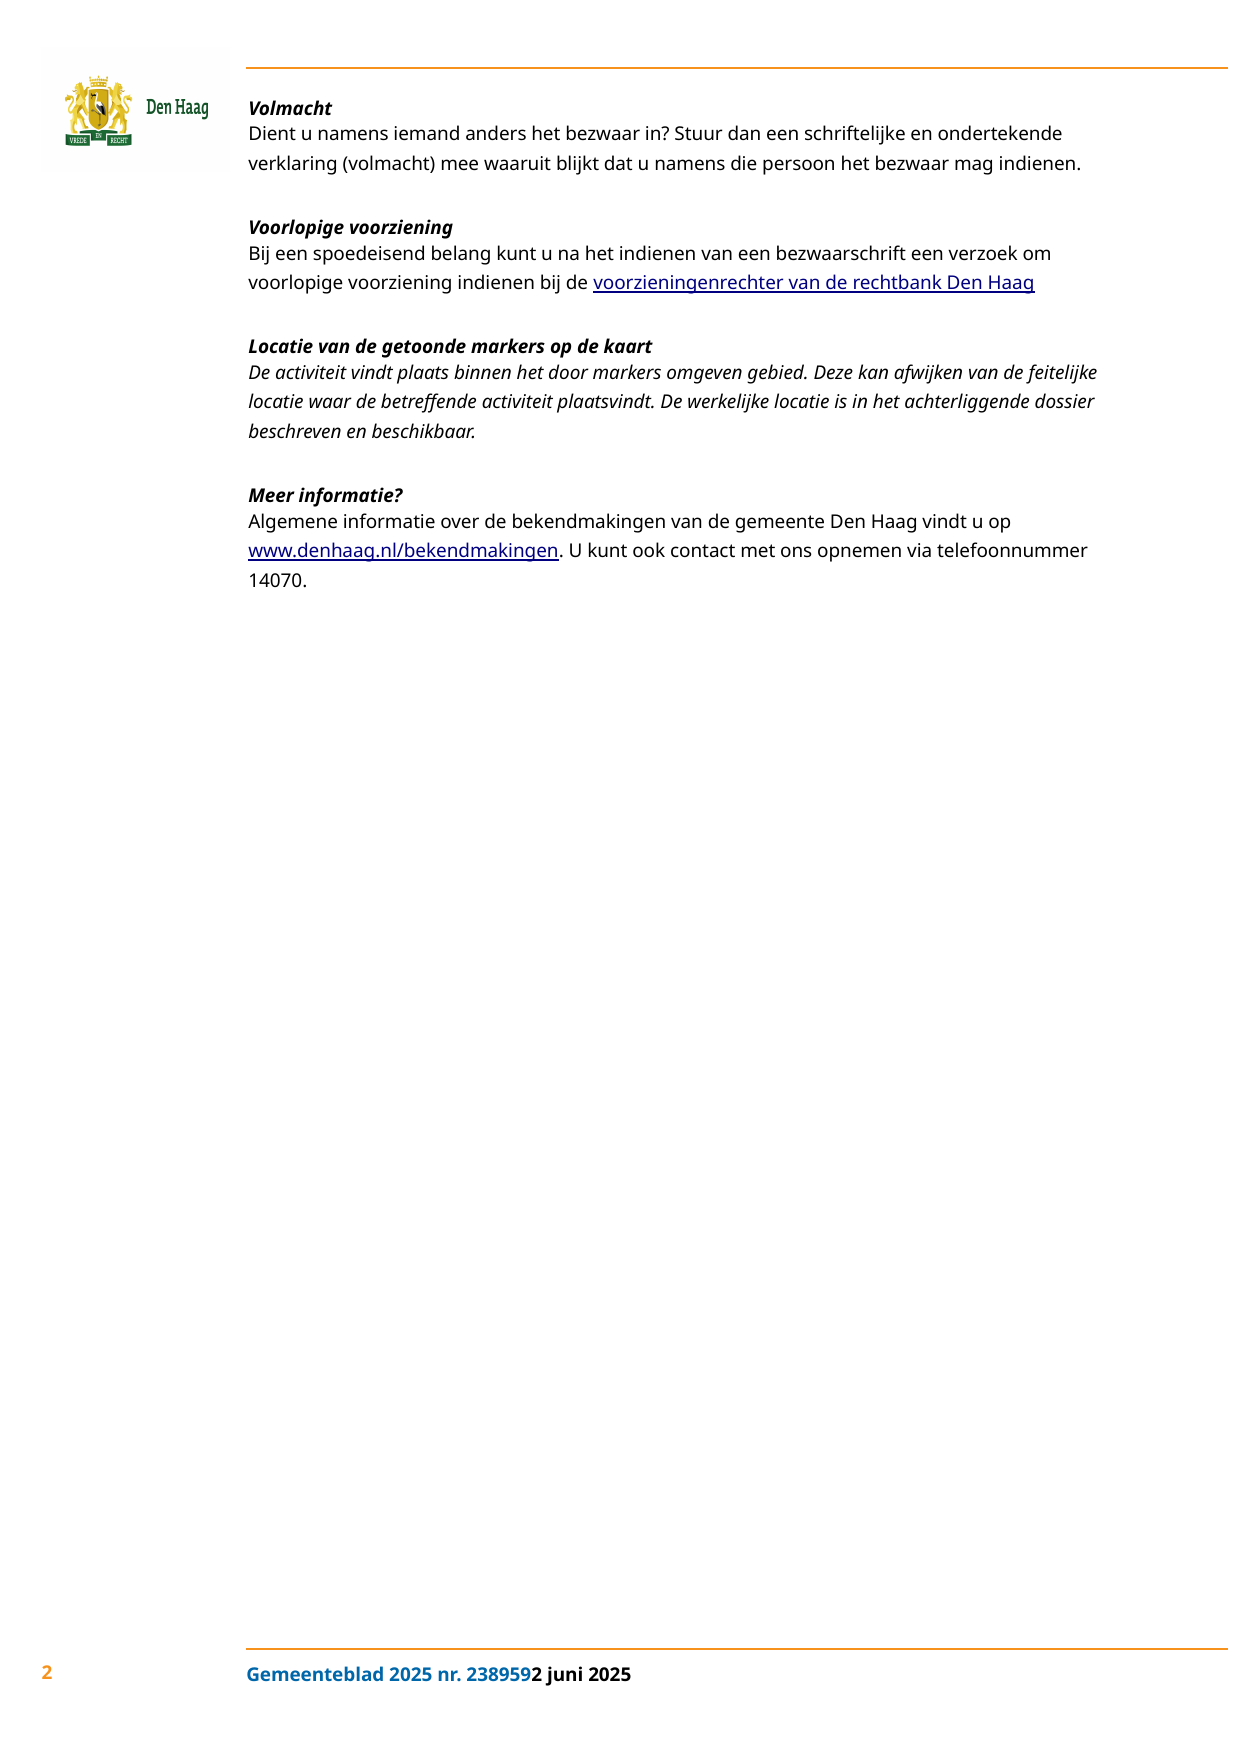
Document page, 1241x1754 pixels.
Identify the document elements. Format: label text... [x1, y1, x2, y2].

text De activiteit vindt plaats binnen het door markers omgeven gebied. Deze kan afwijken van de feitelijke locatie waar de betreffende activiteit plaatsvindt. De werkelijke locatie is in het achterliggende dossier beschreven en beschikbaar. [248, 359, 1152, 444]
text Volmacht [248, 95, 1152, 121]
text Algemene informatie over de bekendmakingen van de gemeente Den Haag vindt u op www.denhaag.nl/bekendmakingen. U kunt ook contact met ons opnemen via telefoonnummer 14070. [248, 508, 1152, 593]
text Dient u namens iemand anders het bezwaar in? Stuur dan een schriftelijke en ondertekende verklaring (volmacht) mee waaruit blijkt dat u namens die persoon het bezwaar mag indienen. [248, 121, 1152, 176]
text Locatie van de getoonde markers op de kaart [248, 333, 1152, 359]
text Bij een spoedeisend belang kunt u na het indienen van een bezwaarschrift een verzoek om voorlopige voorziening indienen bij de voorzieningenrechter van de rechtbank Den Haag [248, 240, 1152, 295]
picture [41, 47, 231, 172]
text Meer informatie? [248, 482, 1152, 508]
text Voorlopige voorziening [248, 214, 1152, 240]
